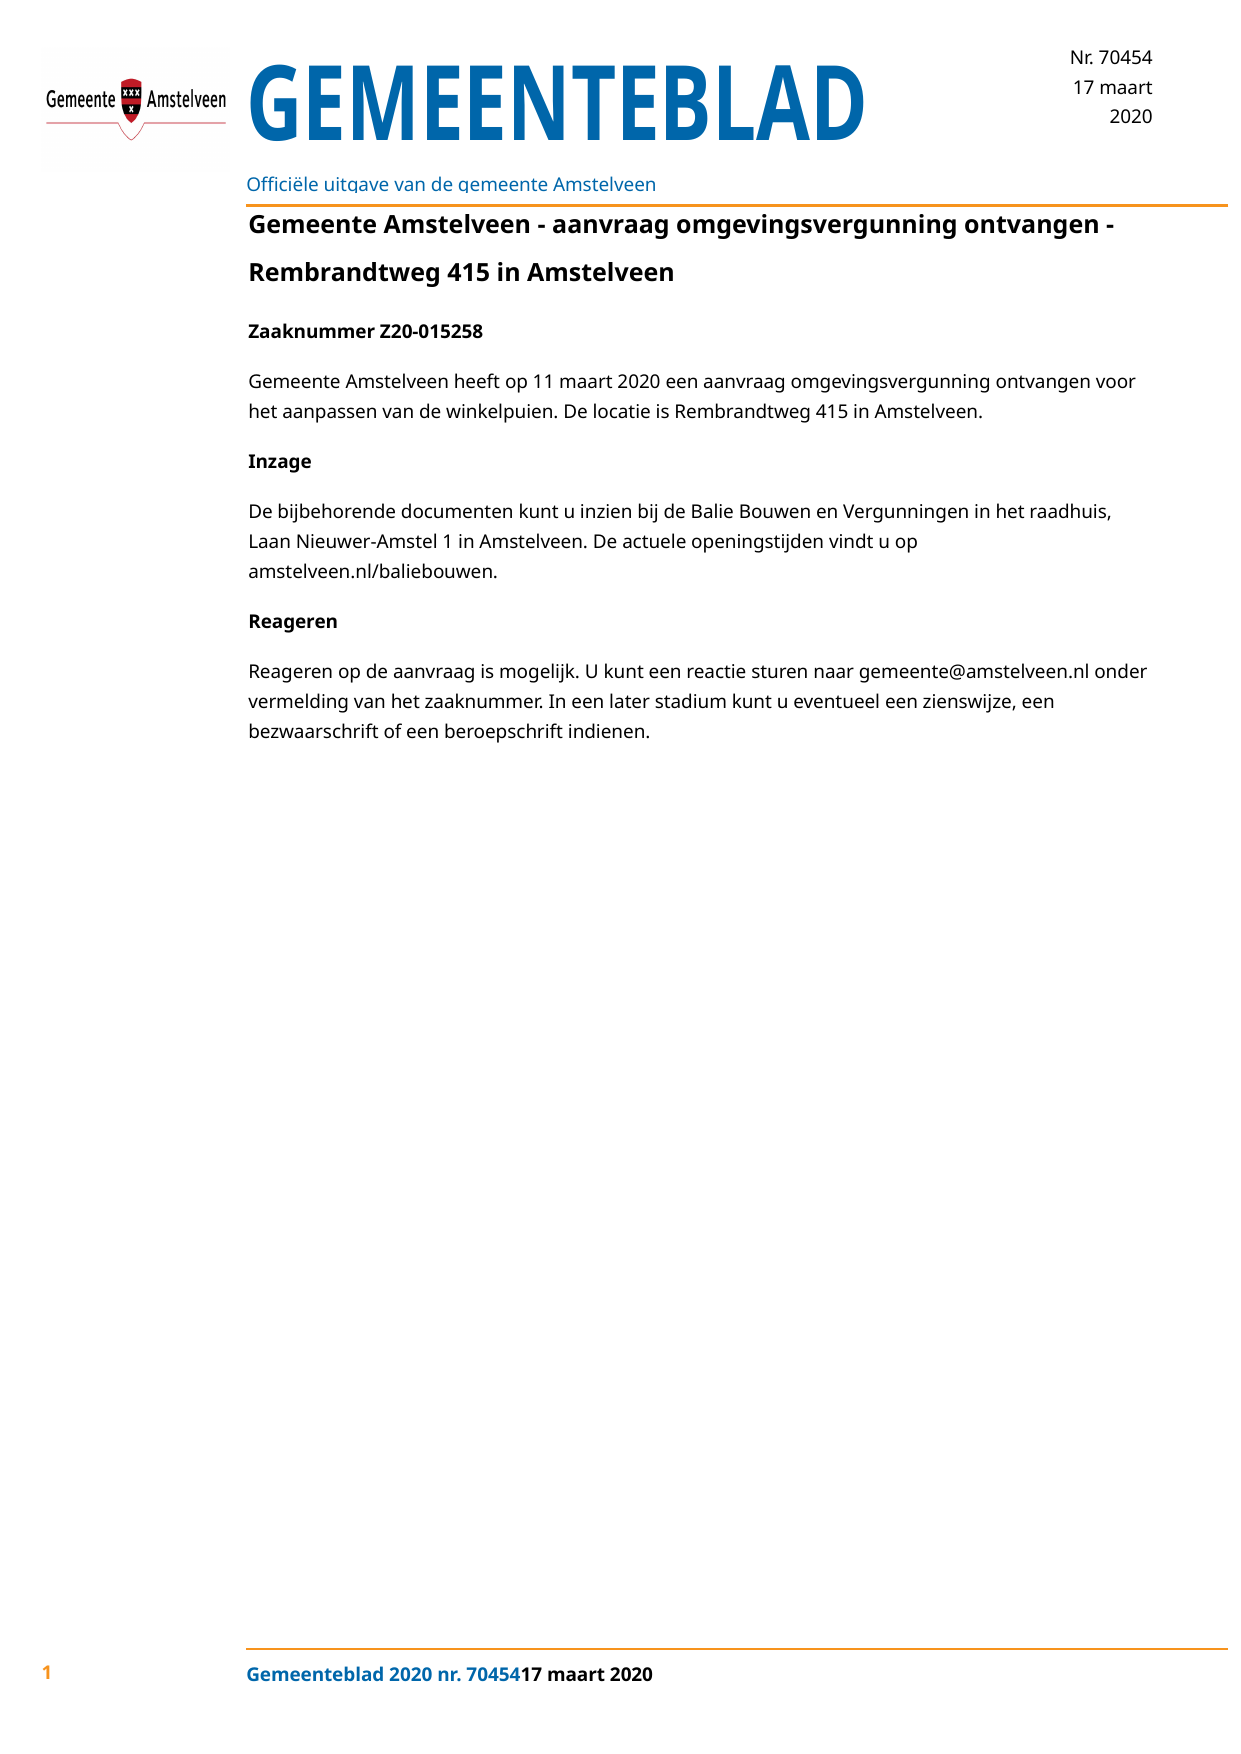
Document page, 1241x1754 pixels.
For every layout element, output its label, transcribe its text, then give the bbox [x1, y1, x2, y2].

text Reageren [248, 608, 1152, 634]
text Inzage [248, 448, 1152, 474]
picture [41, 47, 231, 172]
text Reageren op de aanvraag is mogelijk. U kunt een reactie sturen naar gemeente@amstelveen.nl onder vermelding van het zaaknummer. In een later stadium kunt u eventueel een zienswijze, een bezwaarschrift of een beroepschrift indienen. [248, 659, 1152, 744]
text Gemeente Amstelveen - aanvraag omgevingsvergunning ontvangen - Rembrandtweg 415 in Amstelveen [248, 207, 1152, 288]
text Gemeente Amstelveen heeft op 11 maart 2020 een aanvraag omgevingsvergunning ontvangen voor het aanpassen van de winkelpuien. De locatie is Rembrandtweg 415 in Amstelveen. [248, 368, 1152, 424]
text De bijbehorende documenten kunt u inzien bij de Balie Bouwen en Vergunningen in het raadhuis, Laan Nieuwer-Amstel 1 in Amstelveen. De actuele openingstijden vindt u op amstelveen.nl/baliebouwen. [248, 499, 1152, 584]
text Zaaknummer Z20-015258 [248, 318, 1152, 344]
